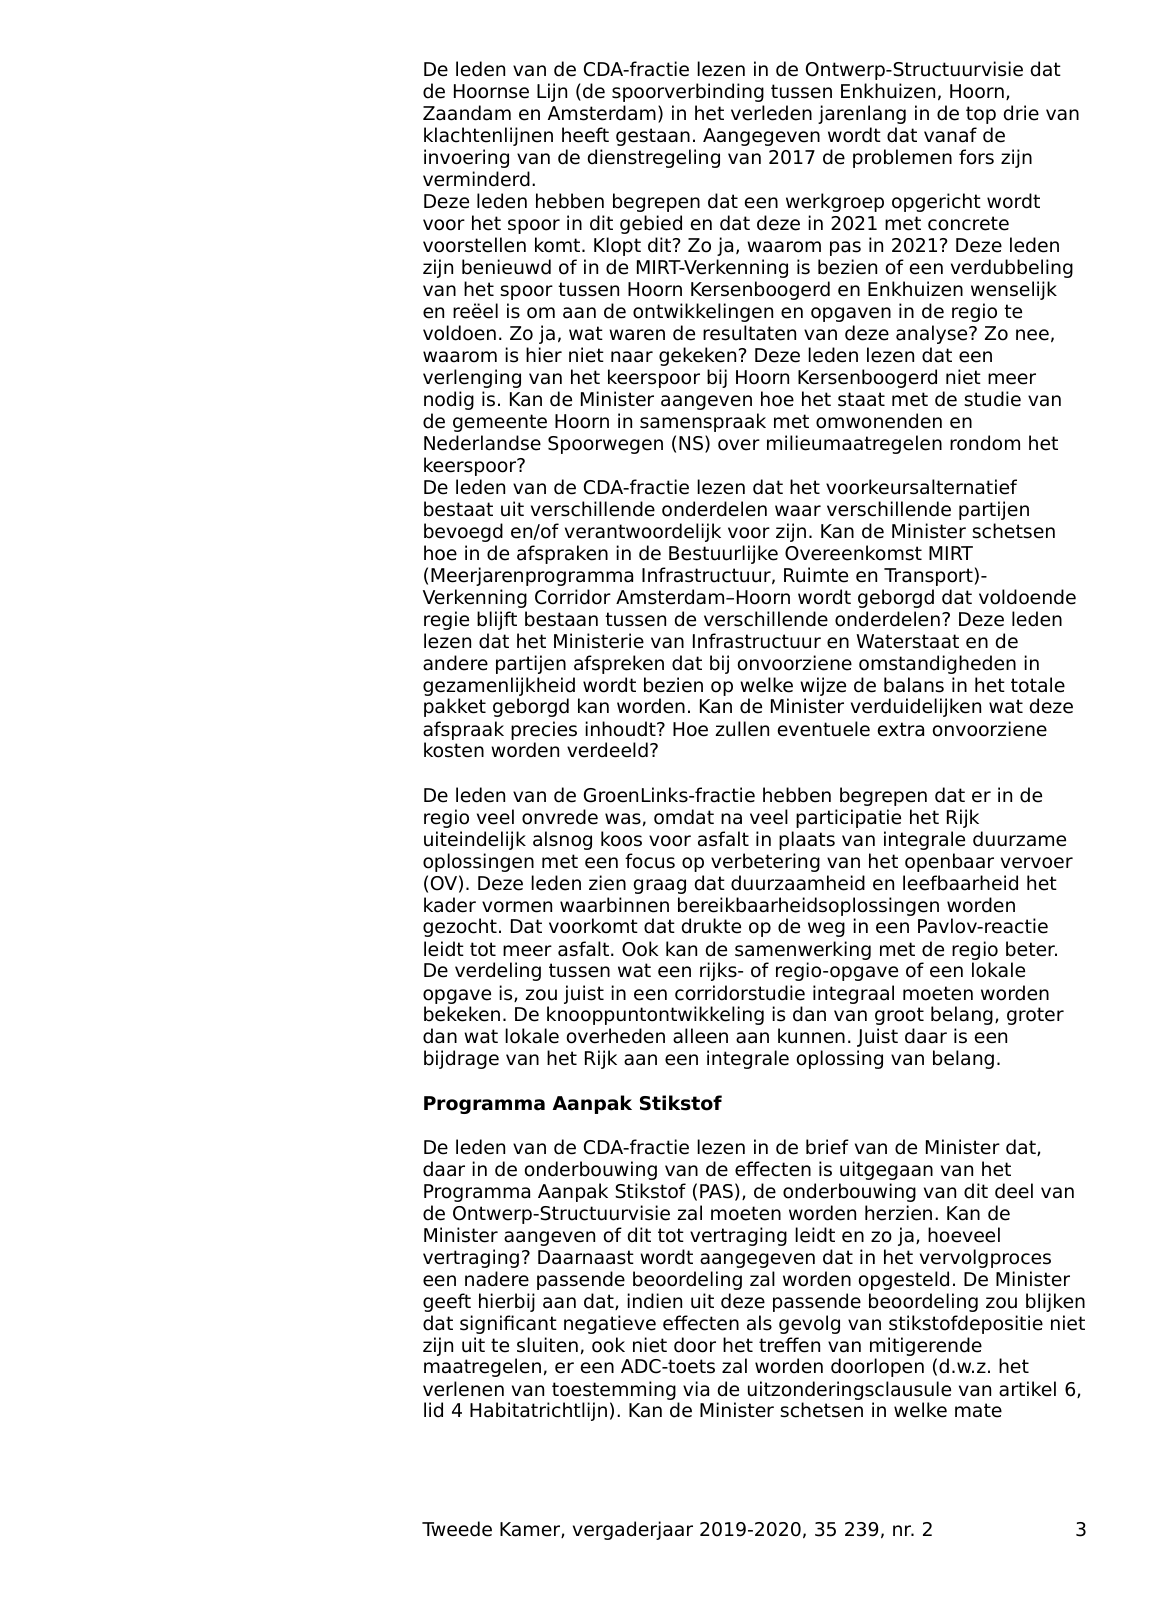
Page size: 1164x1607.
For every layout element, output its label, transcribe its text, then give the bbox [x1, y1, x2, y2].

subtitle Programma Aanpak Stikstof [422, 1092, 1087, 1114]
text De leden van de CDA-fractie lezen in de brief van de Minister dat, daar in de onderbouwing van de effecten is uitgegaan van het Programma Aanpak Stikstof (PAS), de onderbouwing van dit deel van de Ontwerp-Structuurvisie zal moeten worden herzien. Kan de Minister aangeven of dit tot vertraging leidt en zo ja, hoeveel vertraging? Daarnaast wordt aangegeven dat in het vervolgproces een nadere passende beoordeling zal worden opgesteld. De Minister geeft hierbij aan dat, indien uit deze passende beoordeling zou blijken dat significant negatieve effecten als gevolg van stikstofdepositie niet zijn uit te sluiten, ook niet door het treffen van mitigerende maatregelen, er een ADC-toets zal worden doorlopen (d.w.z. het verlenen van toestemming via de uitzonderingsclausule van artikel 6, lid 4 Habitatrichtlijn). Kan de Minister schetsen in welke mate [422, 1137, 1087, 1422]
text De leden van de GroenLinks-fractie hebben begrepen dat er in de regio veel onvrede was, omdat na veel participatie het Rijk uiteindelijk alsnog koos voor asfalt in plaats van integrale duurzame oplossingen met een focus op verbetering van het openbaar vervoer (OV). Deze leden zien graag dat duurzaamheid en leefbaarheid het kader vormen waarbinnen bereikbaarheidsoplossingen worden gezocht. Dat voorkomt dat drukte op de weg in een Pavlov-reactie leidt tot meer asfalt. Ook kan de samenwerking met de regio beter. De verdeling tussen wat een rijks- of regio-opgave of een lokale opgave is, zou juist in een corridorstudie integraal moeten worden bekeken. De knooppuntontwikkeling is dan van groot belang, groter dan wat lokale overheden alleen aan kunnen. Juist daar is een bijdrage van het Rijk aan een integrale oplossing van belang. [422, 784, 1087, 1070]
text De leden van de CDA-fractie lezen in de Ontwerp-Structuurvisie dat de Hoornse Lijn (de spoorverbinding tussen Enkhuizen, Hoorn, Zaandam en Amsterdam) in het verleden jarenlang in de top drie van klachtenlijnen heeft gestaan. Aangegeven wordt dat vanaf de invoering van de dienstregeling van 2017 de problemen fors zijn verminderd. [422, 59, 1087, 191]
text Deze leden hebben begrepen dat een werkgroep opgericht wordt voor het spoor in dit gebied en dat deze in 2021 met concrete voorstellen komt. Klopt dit? Zo ja, waarom pas in 2021? Deze leden zijn benieuwd of in de MIRT-Verkenning is bezien of een verdubbeling van het spoor tussen Hoorn Kersenboogerd en Enkhuizen wenselijk en reëel is om aan de ontwikkelingen en opgaven in de regio te voldoen. Zo ja, wat waren de resultaten van deze analyse? Zo nee, waarom is hier niet naar gekeken? Deze leden lezen dat een verlenging van het keerspoor bij Hoorn Kersenboogerd niet meer nodig is. Kan de Minister aangeven hoe het staat met de studie van de gemeente Hoorn in samenspraak met omwonenden en Nederlandse Spoorwegen (NS) over milieumaatregelen rondom het keerspoor? [422, 191, 1087, 477]
text De leden van de CDA-fractie lezen dat het voorkeursalternatief bestaat uit verschillende onderdelen waar verschillende partijen bevoegd en/of verantwoordelijk voor zijn. Kan de Minister schetsen hoe in de afspraken in de Bestuurlijke Overeenkomst MIRT (Meerjarenprogramma Infrastructuur, Ruimte en Transport)-Verkenning Corridor Amsterdam–Hoorn wordt geborgd dat voldoende regie blijft bestaan tussen de verschillende onderdelen? Deze leden lezen dat het Ministerie van Infrastructuur en Waterstaat en de andere partijen afspreken dat bij onvoorziene omstandigheden in gezamenlijkheid wordt bezien op welke wijze de balans in het totale pakket geborgd kan worden. Kan de Minister verduidelijken wat deze afspraak precies inhoudt? Hoe zullen eventuele extra onvoorziene kosten worden verdeeld? [422, 477, 1087, 762]
